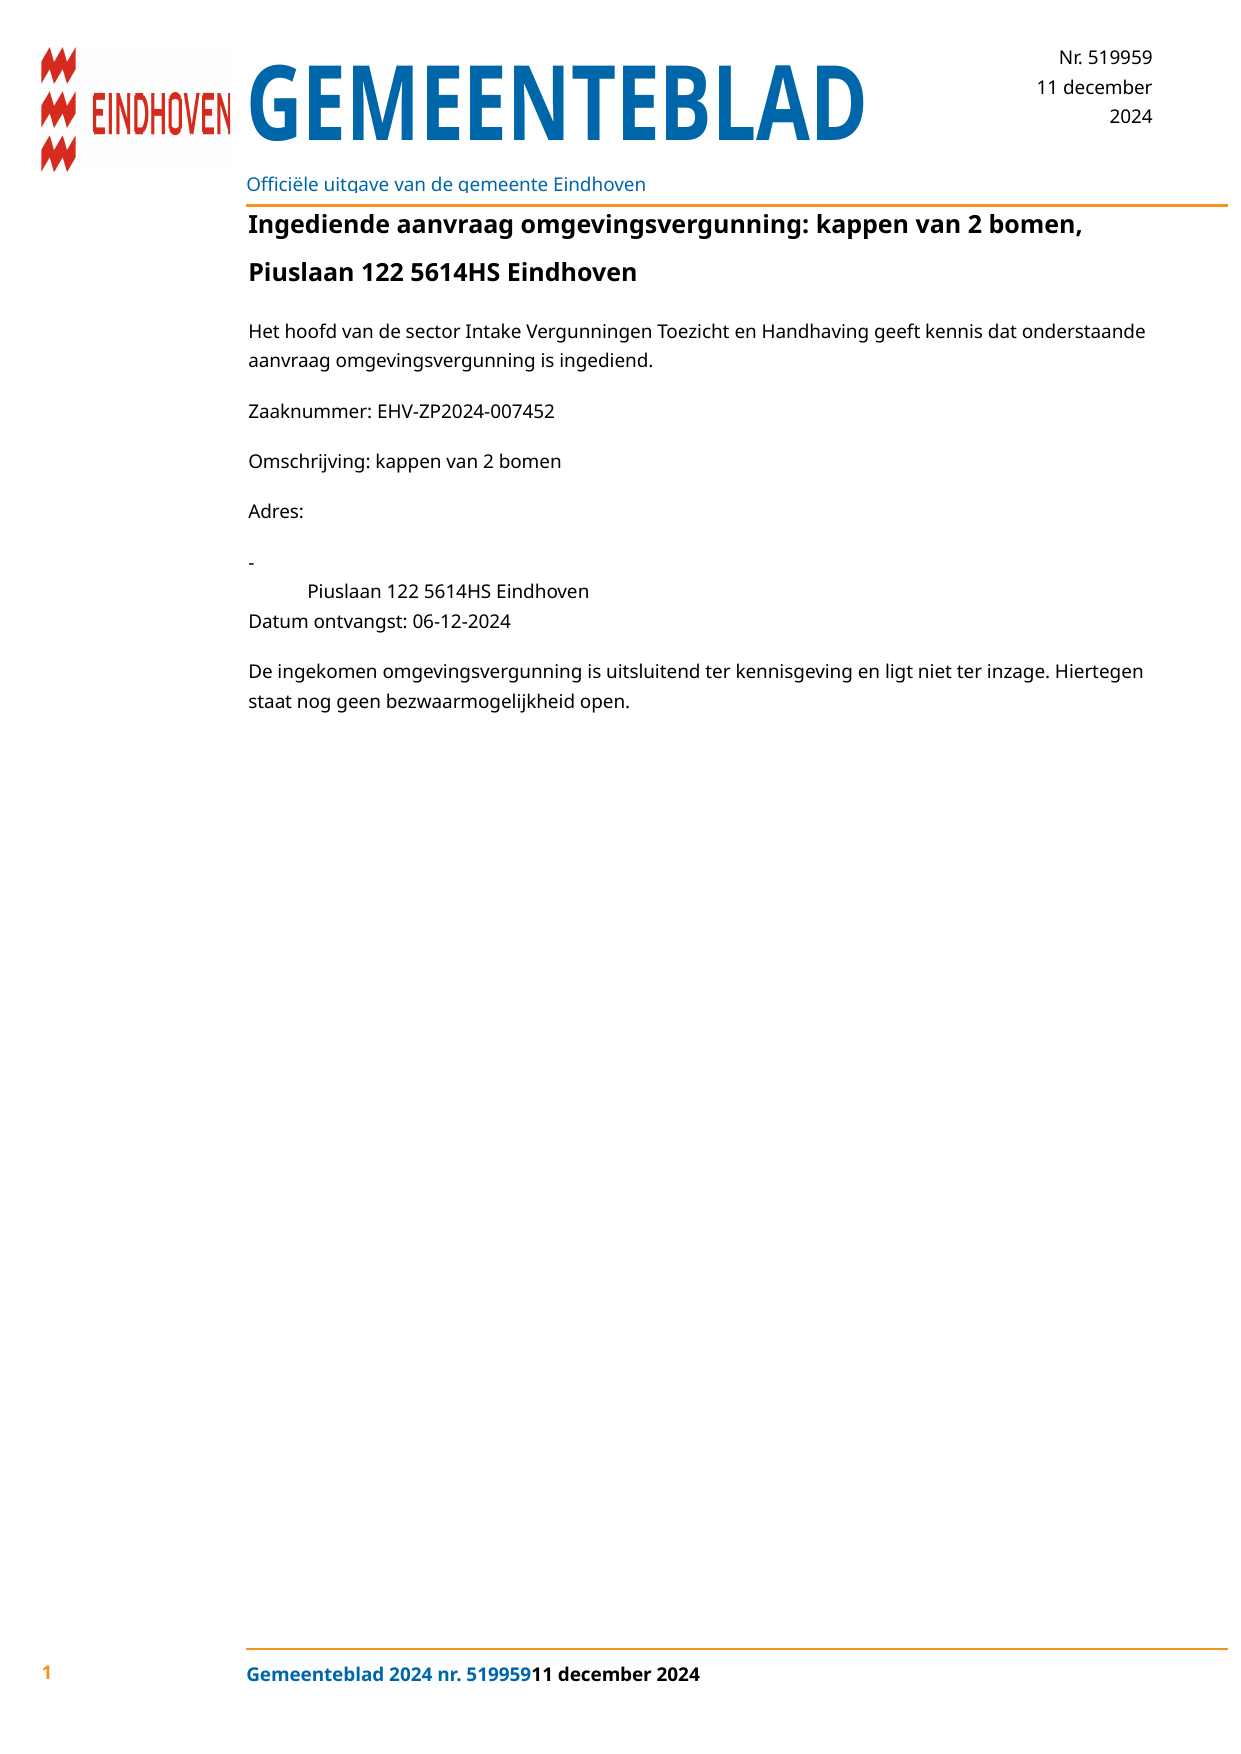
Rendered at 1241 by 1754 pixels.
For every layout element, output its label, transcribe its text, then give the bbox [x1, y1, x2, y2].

text Datum ontvangst: 06-12-2024 [248, 608, 1152, 634]
text Het hoofd van de sector Intake Vergunningen Toezicht en Handhaving geeft kennis dat onderstaande aanvraag omgevingsvergunning is ingediend. [248, 318, 1152, 373]
text De ingekomen omgevingsvergunning is uitsluitend ter kennisgeving en ligt niet ter inzage. Hiertegen staat nog geen bezwaarmogelijkheid open. [248, 659, 1152, 714]
list Piuslaan 122 5614HS Eindhoven [248, 579, 1152, 604]
text Ingediende aanvraag omgevingsvergunning: kappen van 2 bomen, Piuslaan 122 5614HS Eindhoven [248, 207, 1152, 288]
text Zaaknummer: EHV-ZP2024-007452 [248, 398, 1152, 424]
text Omschrijving: kappen van 2 bomen [248, 448, 1152, 474]
text Adres: [248, 499, 1152, 524]
picture [41, 47, 231, 172]
